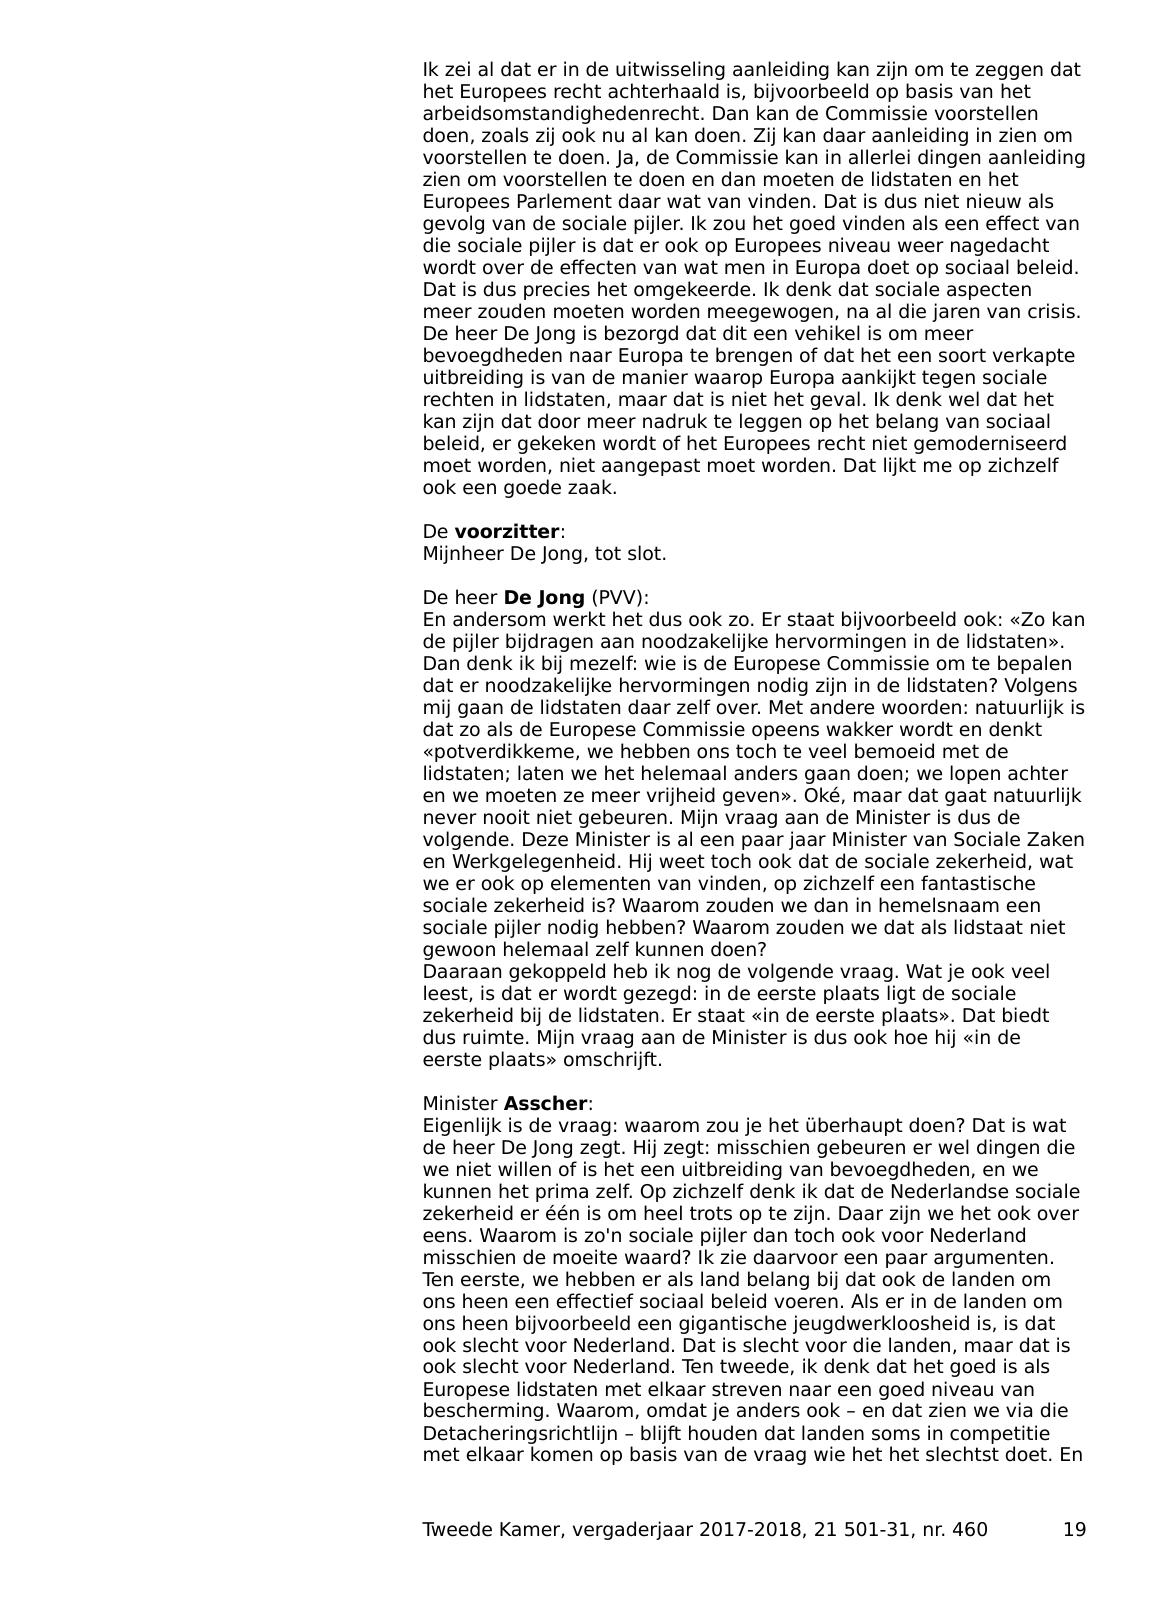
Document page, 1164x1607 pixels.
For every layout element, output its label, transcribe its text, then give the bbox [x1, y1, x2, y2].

text Mijnheer De Jong, tot slot. [422, 543, 1087, 565]
text Minister Asscher: [422, 1093, 1087, 1115]
text Daaraan gekoppeld heb ik nog de volgende vraag. Wat je ook veel leest, is dat er wordt gezegd: in de eerste plaats ligt de sociale zekerheid bij de lidstaten. Er staat «in de eerste plaats». Dat biedt dus ruimte. Mijn vraag aan de Minister is dus ook hoe hij «in de eerste plaats» omschrijft. [422, 961, 1087, 1071]
text Eigenlijk is de vraag: waarom zou je het überhaupt doen? Dat is wat de heer De Jong zegt. Hij zegt: misschien gebeuren er wel dingen die we niet willen of is het een uitbreiding van bevoegdheden, en we kunnen het prima zelf. Op zichzelf denk ik dat de Nederlandse sociale zekerheid er één is om heel trots op te zijn. Daar zijn we het ook over eens. Waarom is zo'n sociale pijler dan toch ook voor Nederland misschien de moeite waard? Ik zie daarvoor een paar argumenten. Ten eerste, we hebben er als land belang bij dat ook de landen om ons heen een effectief sociaal beleid voeren. Als er in de landen om ons heen bijvoorbeeld een gigantische jeugdwerkloosheid is, is dat ook slecht voor Nederland. Dat is slecht voor die landen, maar dat is ook slecht voor Nederland. Ten tweede, ik denk dat het goed is als Europese lidstaten met elkaar streven naar een goed niveau van bescherming. Waarom, omdat je anders ook – en dat zien we via die Detacheringsrichtlijn – blijft houden dat landen soms in competitie met elkaar komen op basis van de vraag wie het het slechtst doet. En [422, 1115, 1087, 1466]
text Ik zei al dat er in de uitwisseling aanleiding kan zijn om te zeggen dat het Europees recht achterhaald is, bijvoorbeeld op basis van het arbeidsomstandighedenrecht. Dan kan de Commissie voorstellen doen, zoals zij ook nu al kan doen. Zij kan daar aanleiding in zien om voorstellen te doen. Ja, de Commissie kan in allerlei dingen aanleiding zien om voorstellen te doen en dan moeten de lidstaten en het Europees Parlement daar wat van vinden. Dat is dus niet nieuw als gevolg van de sociale pijler. Ik zou het goed vinden als een effect van die sociale pijler is dat er ook op Europees niveau weer nagedacht wordt over de effecten van wat men in Europa doet op sociaal beleid. Dat is dus precies het omgekeerde. Ik denk dat sociale aspecten meer zouden moeten worden meegewogen, na al die jaren van crisis. De heer De Jong is bezorgd dat dit een vehikel is om meer bevoegdheden naar Europa te brengen of dat het een soort verkapte uitbreiding is van de manier waarop Europa aankijkt tegen sociale rechten in lidstaten, maar dat is niet het geval. Ik denk wel dat het kan zijn dat door meer nadruk te leggen op het belang van sociaal beleid, er gekeken wordt of het Europees recht niet gemoderniseerd moet worden, niet aangepast moet worden. Dat lijkt me op zichzelf ook een goede zaak. [422, 59, 1087, 499]
text De heer De Jong (PVV): [422, 587, 1087, 609]
text En andersom werkt het dus ook zo. Er staat bijvoorbeeld ook: «Zo kan de pijler bijdragen aan noodzakelijke hervormingen in de lidstaten». Dan denk ik bij mezelf: wie is de Europese Commissie om te bepalen dat er noodzakelijke hervormingen nodig zijn in de lidstaten? Volgens mij gaan de lidstaten daar zelf over. Met andere woorden: natuurlijk is dat zo als de Europese Commissie opeens wakker wordt en denkt «potverdikkeme, we hebben ons toch te veel bemoeid met de lidstaten; laten we het helemaal anders gaan doen; we lopen achter en we moeten ze meer vrijheid geven». Oké, maar dat gaat natuurlijk never nooit niet gebeuren. Mijn vraag aan de Minister is dus de volgende. Deze Minister is al een paar jaar Minister van Sociale Zaken en Werkgelegenheid. Hij weet toch ook dat de sociale zekerheid, wat we er ook op elementen van vinden, op zichzelf een fantastische sociale zekerheid is? Waarom zouden we dan in hemelsnaam een sociale pijler nodig hebben? Waarom zouden we dat als lidstaat niet gewoon helemaal zelf kunnen doen? [422, 609, 1087, 961]
text De voorzitter: [422, 521, 1087, 543]
